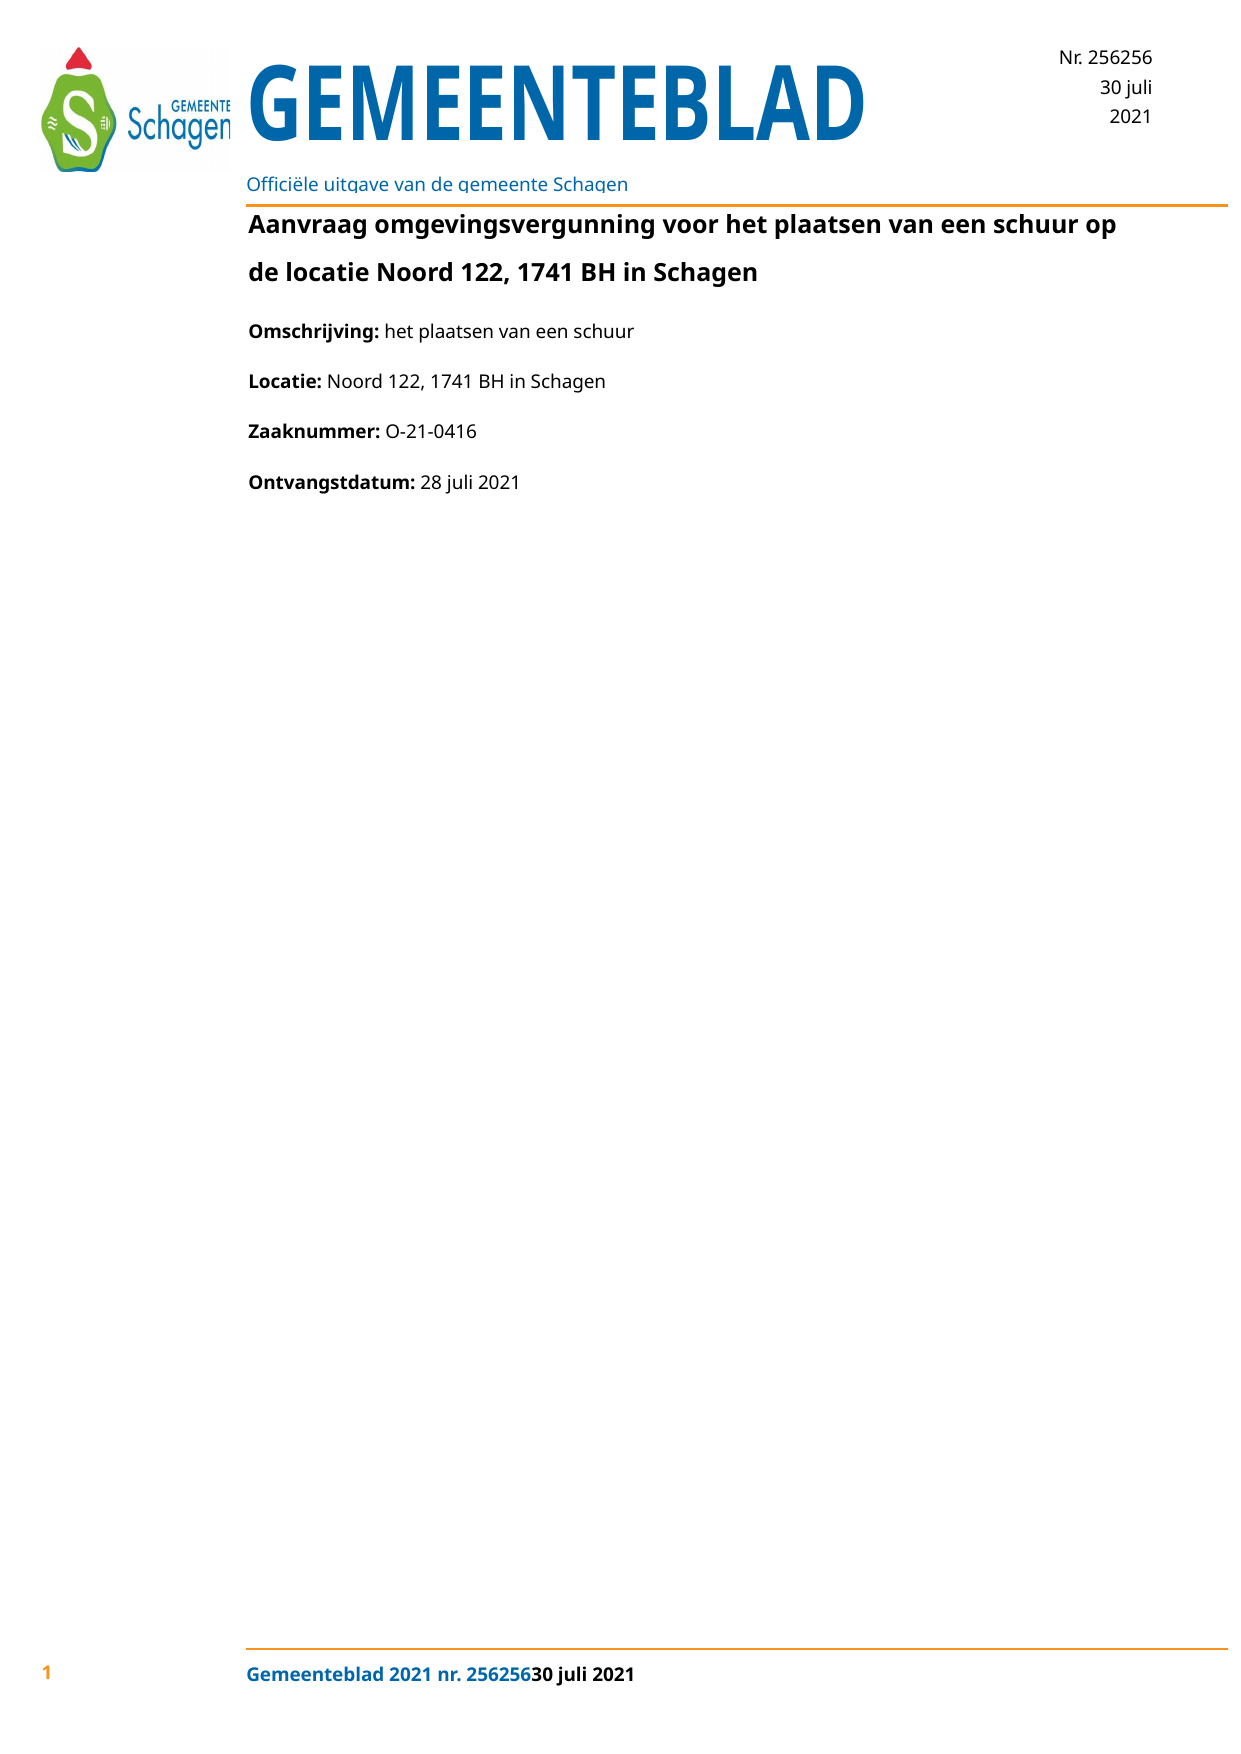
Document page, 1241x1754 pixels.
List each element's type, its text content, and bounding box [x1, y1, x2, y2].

text Ontvangstdatum: 28 juli 2021 [248, 469, 1152, 495]
picture [41, 47, 231, 172]
text Omschrijving: het plaatsen van een schuur [248, 318, 1152, 344]
text Locatie: Noord 122, 1741 BH in Schagen [248, 368, 1152, 394]
text Aanvraag omgevingsvergunning voor het plaatsen van een schuur op de locatie Noord 122, 1741 BH in Schagen [248, 207, 1152, 288]
text Zaaknummer: O-21-0416 [248, 419, 1152, 444]
